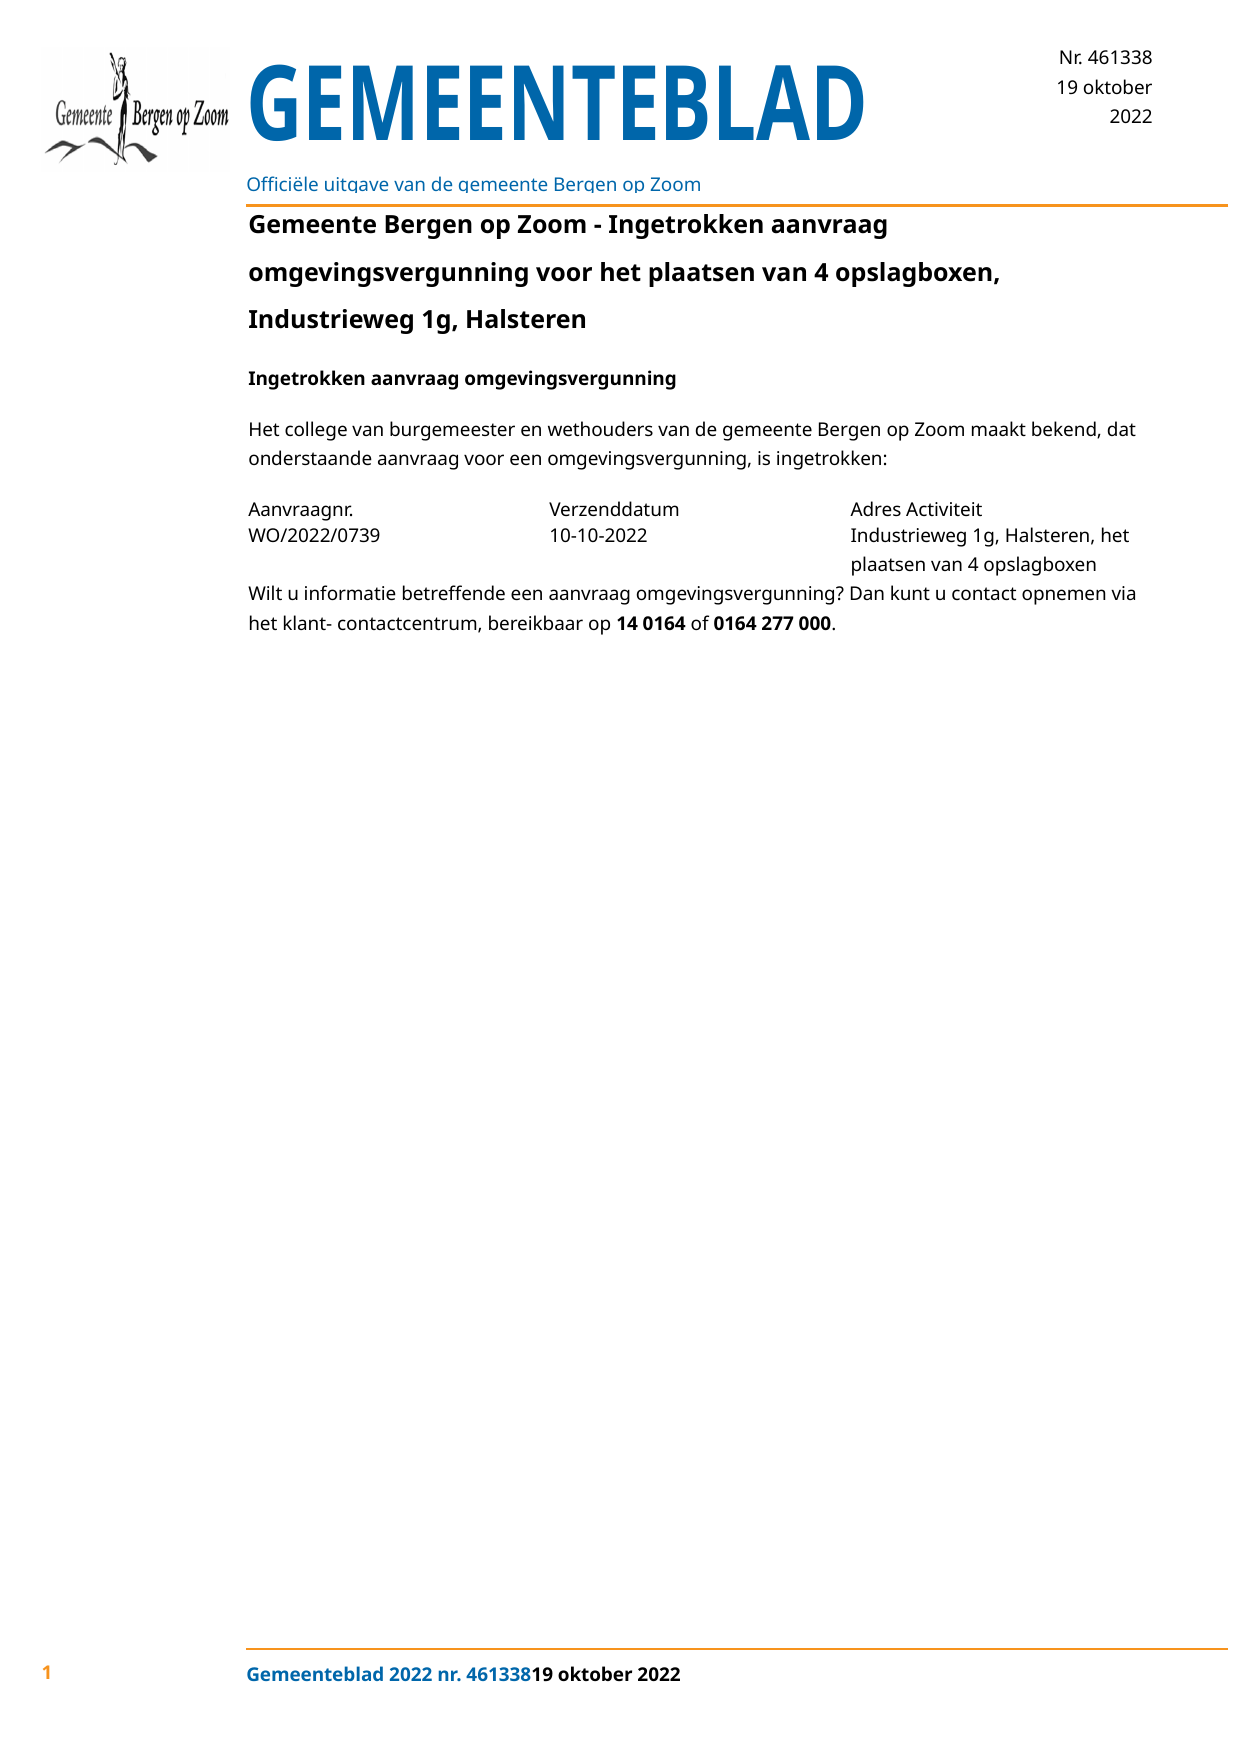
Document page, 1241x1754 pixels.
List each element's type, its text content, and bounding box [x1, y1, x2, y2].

text Ingetrokken aanvraag omgevingsvergunning [248, 366, 1152, 391]
text Wilt u informatie betreffende een aanvraag omgevingsvergunning? Dan kunt u contact opnemen via het klant- contactcentrum, bereikbaar op 14 0164 of 0164 277 000. [248, 580, 1152, 636]
table_cell Industrieweg 1g, Halsteren, het plaatsen van 4 opslagboxen [850, 522, 1152, 577]
table_header Verzenddatum [549, 496, 850, 522]
text Gemeente Bergen op Zoom - Ingetrokken aanvraag omgevingsvergunning voor het plaatsen van 4 opslagboxen, Industrieweg 1g, Halsteren [248, 207, 1152, 336]
table_header Adres Activiteit [850, 496, 1152, 522]
text Het college van burgemeester en wethouders van de gemeente Bergen op Zoom maakt bekend, dat onderstaande aanvraag voor een omgevingsvergunning, is ingetrokken: [248, 416, 1152, 471]
picture [41, 47, 231, 172]
table_cell WO/2022/0739 [248, 522, 549, 577]
table_cell 10-10-2022 [549, 522, 850, 577]
table_header Aanvraagnr. [248, 496, 549, 522]
